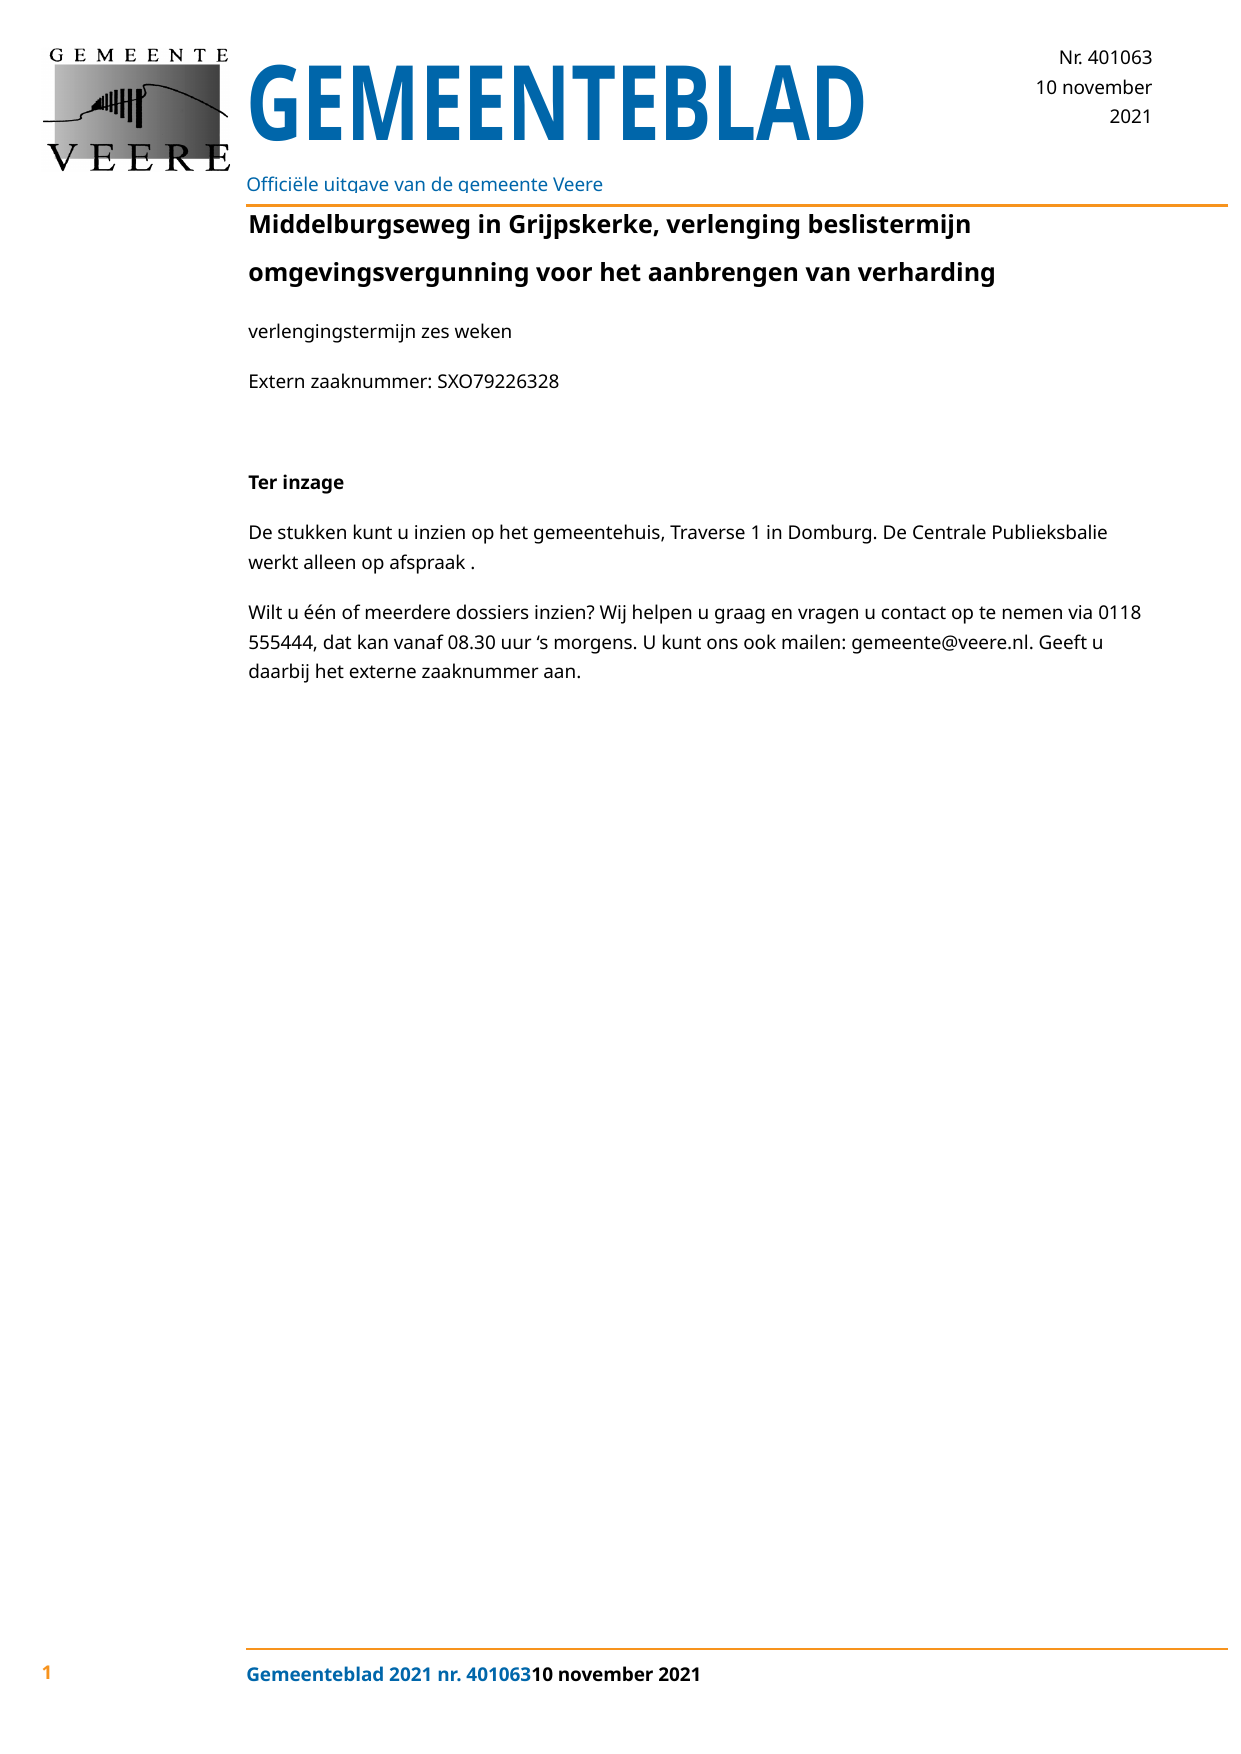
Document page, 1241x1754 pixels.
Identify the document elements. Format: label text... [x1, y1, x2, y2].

text Middelburgseweg in Grijpskerke, verlenging beslistermijn omgevingsvergunning voor het aanbrengen van verharding [248, 207, 1152, 288]
text Wilt u één of meerdere dossiers inzien? Wij helpen u graag en vragen u contact op te nemen via 0118 555444, dat kan vanaf 08.30 uur ‘s morgens. U kunt ons ook mailen: gemeente@veere.nl. Geeft u daarbij het externe zaaknummer aan. [248, 599, 1152, 684]
text Ter inzage [248, 469, 1152, 495]
text Extern zaaknummer: SXO79226328 [248, 368, 1152, 394]
picture [41, 47, 231, 172]
text verlengingstermijn zes weken [248, 318, 1152, 344]
text De stukken kunt u inzien op het gemeentehuis, Traverse 1 in Domburg. De Centrale Publieksbalie werkt alleen op afspraak . [248, 519, 1152, 575]
